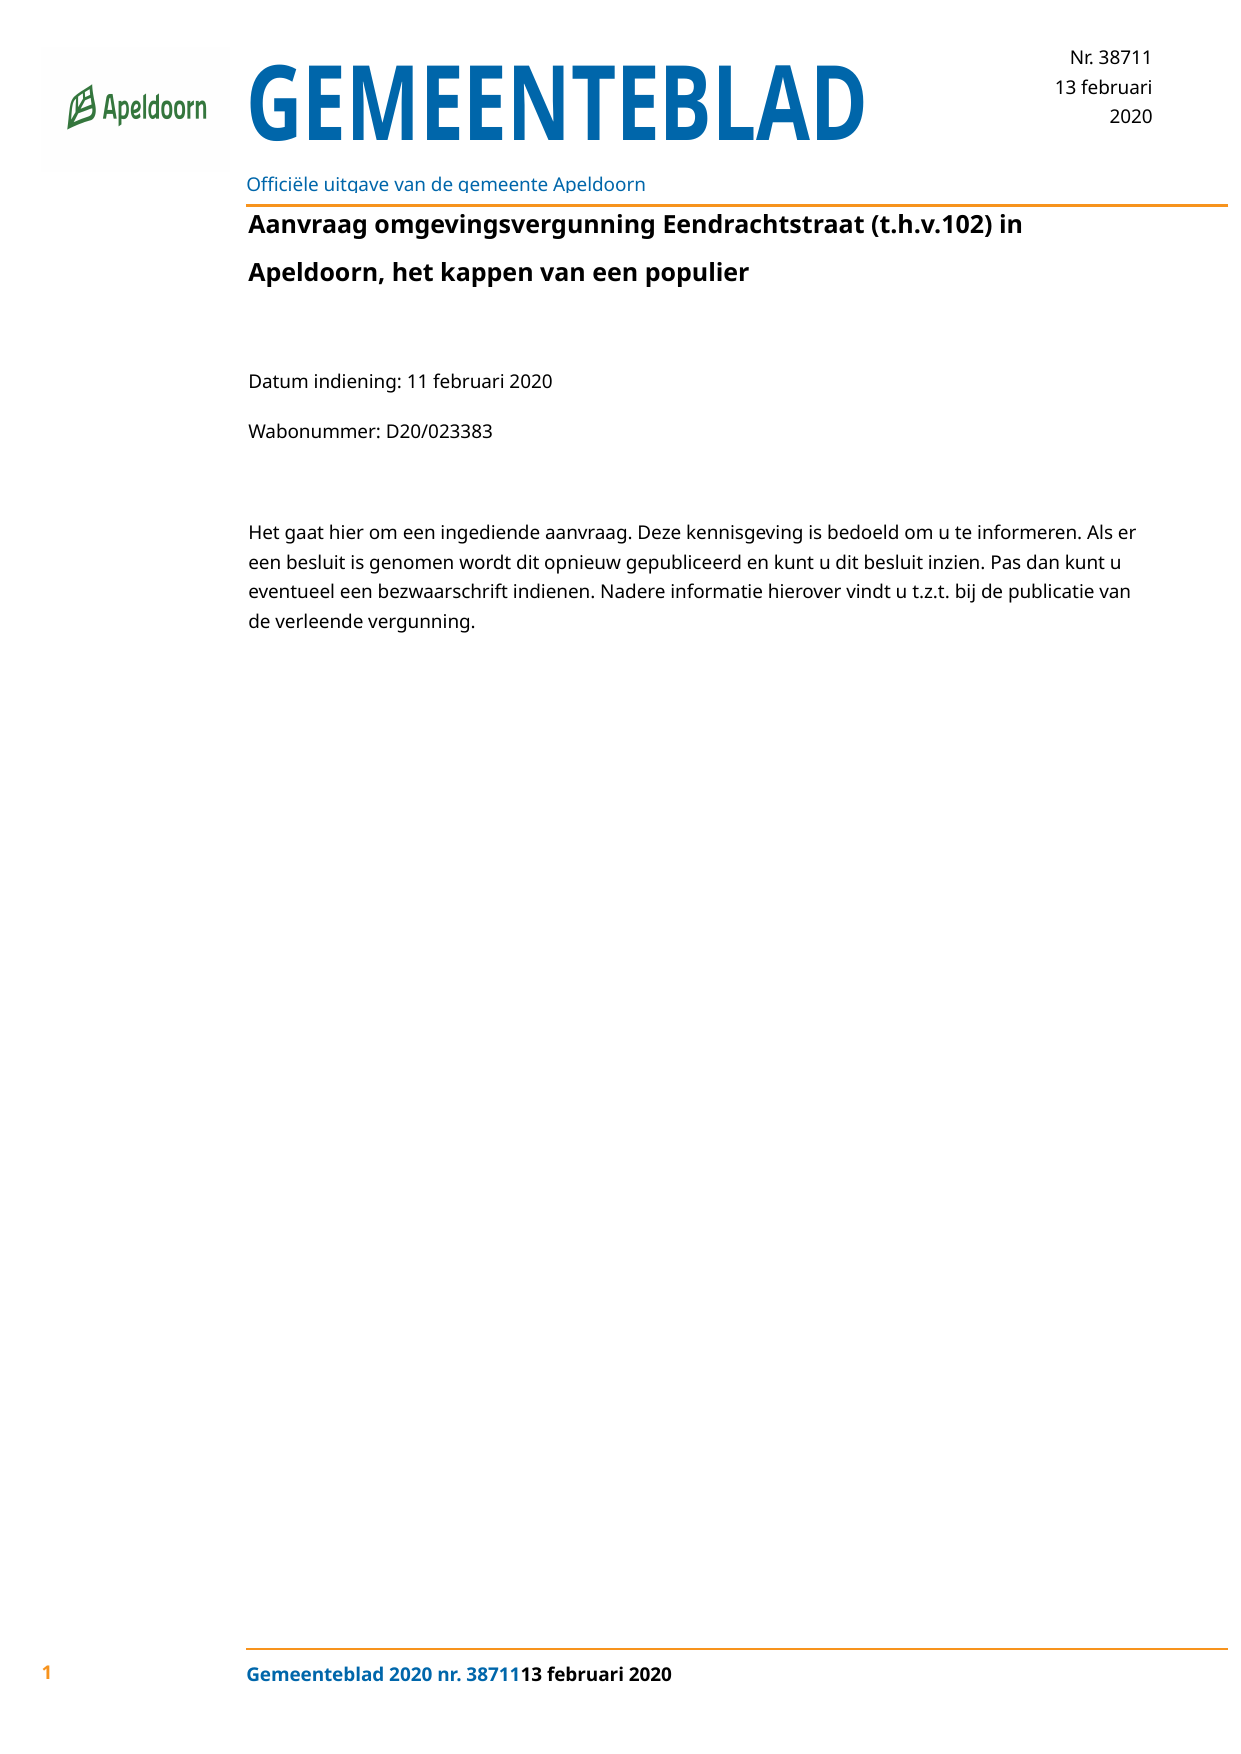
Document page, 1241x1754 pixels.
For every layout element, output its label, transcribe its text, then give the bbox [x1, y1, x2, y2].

text Aanvraag omgevingsvergunning Eendrachtstraat (t.h.v.102) in Apeldoorn, het kappen van een populier [248, 207, 1152, 288]
text Datum indiening: 11 februari 2020 [248, 368, 1152, 394]
text Wabonummer: D20/023383 [248, 419, 1152, 444]
picture [41, 47, 231, 172]
text Het gaat hier om een ingediende aanvraag. Deze kennisgeving is bedoeld om u te informeren. Als er een besluit is genomen wordt dit opnieuw gepubliceerd en kunt u dit besluit inzien. Pas dan kunt u eventueel een bezwaarschrift indienen. Nadere informatie hierover vindt u t.z.t. bij de publicatie van de verleende vergunning. [248, 519, 1152, 634]
